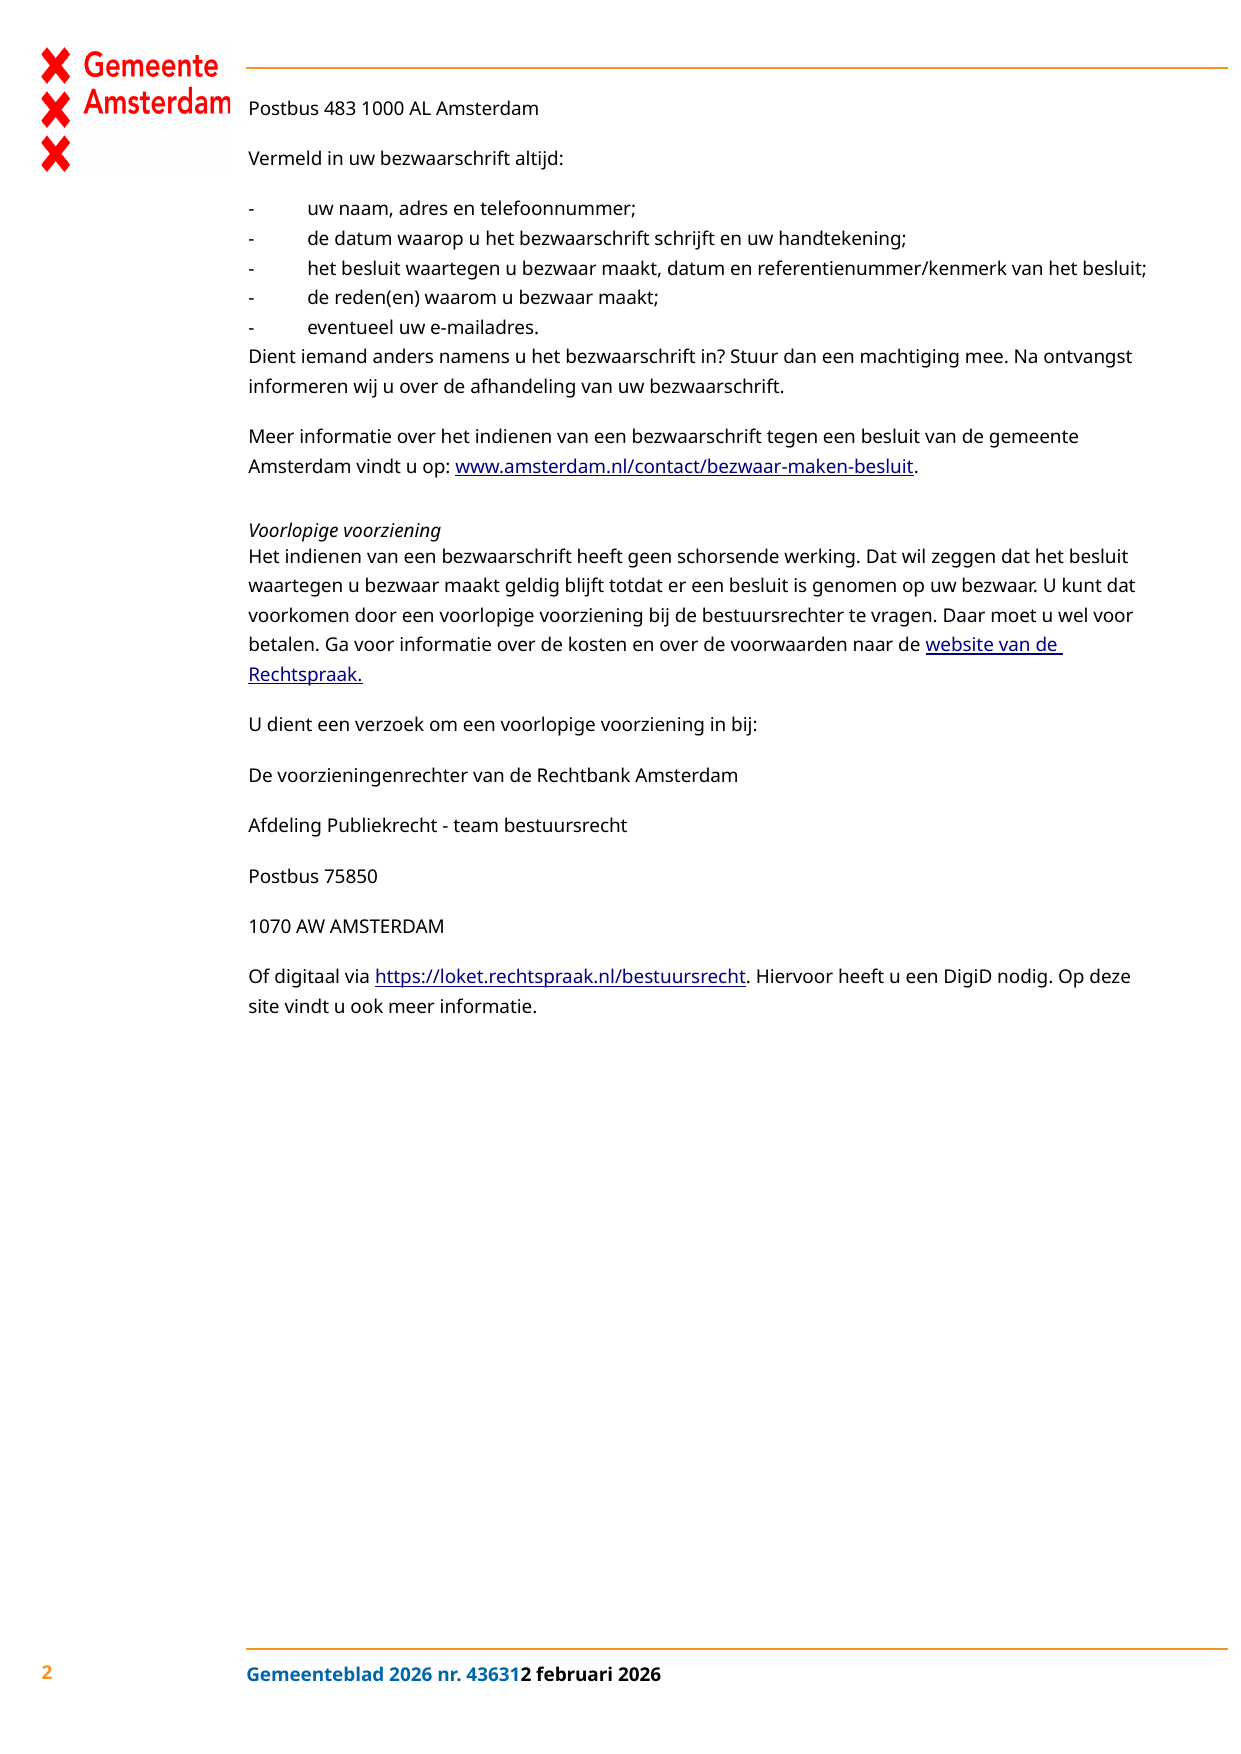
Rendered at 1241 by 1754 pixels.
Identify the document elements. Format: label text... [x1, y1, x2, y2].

text 1070 AW AMSTERDAM [248, 913, 1152, 939]
picture [41, 47, 231, 172]
list het besluit waartegen u bezwaar maakt, datum en referentienummer/kenmerk van het besluit; [248, 255, 1152, 281]
list de reden(en) waarom u bezwaar maakt; [248, 284, 1152, 310]
text Meer informatie over het indienen van een bezwaarschrift tegen een besluit van de gemeente Amsterdam vindt u op: www.amsterdam.nl/contact/bezwaar-maken-besluit. [248, 423, 1152, 479]
text U dient een verzoek om een voorlopige voorziening in bij: [248, 712, 1152, 737]
text De voorzieningenrechter van de Rechtbank Amsterdam [248, 762, 1152, 788]
list eventueel uw e-mailadres. [248, 314, 1152, 340]
text Het indienen van een bezwaarschrift heeft geen schorsende werking. Dat wil zeggen dat het besluit waartegen u bezwaar maakt geldig blijft totdat er een besluit is genomen op uw bezwaar. U kunt dat voorkomen door een voorlopige voorziening bij de bestuursrechter te vragen. Daar moet u wel voor betalen. Ga voor informatie over de kosten en over de voorwaarden naar de website van de Rechtspraak. [248, 543, 1152, 687]
text Of digitaal via https://loket.rechtspraak.nl/bestuursrecht. Hiervoor heeft u een DigiD nodig. Op deze site vindt u ook meer informatie. [248, 964, 1152, 1019]
text Vermeld in uw bezwaarschrift altijd: [248, 145, 1152, 171]
text Postbus 483 1000 AL Amsterdam [248, 95, 1152, 121]
text Dient iemand anders namens u het bezwaarschrift in? Stuur dan een machtiging mee. Na ontvangst informeren wij u over de afhandeling van uw bezwaarschrift. [248, 343, 1152, 399]
text Postbus 75850 [248, 863, 1152, 888]
text Voorlopige voorziening [248, 517, 1152, 543]
list de datum waarop u het bezwaarschrift schrijft en uw handtekening; [248, 225, 1152, 251]
list uw naam, adres en telefoonnummer; [248, 196, 1152, 221]
text Afdeling Publiekrecht - team bestuursrecht [248, 812, 1152, 838]
